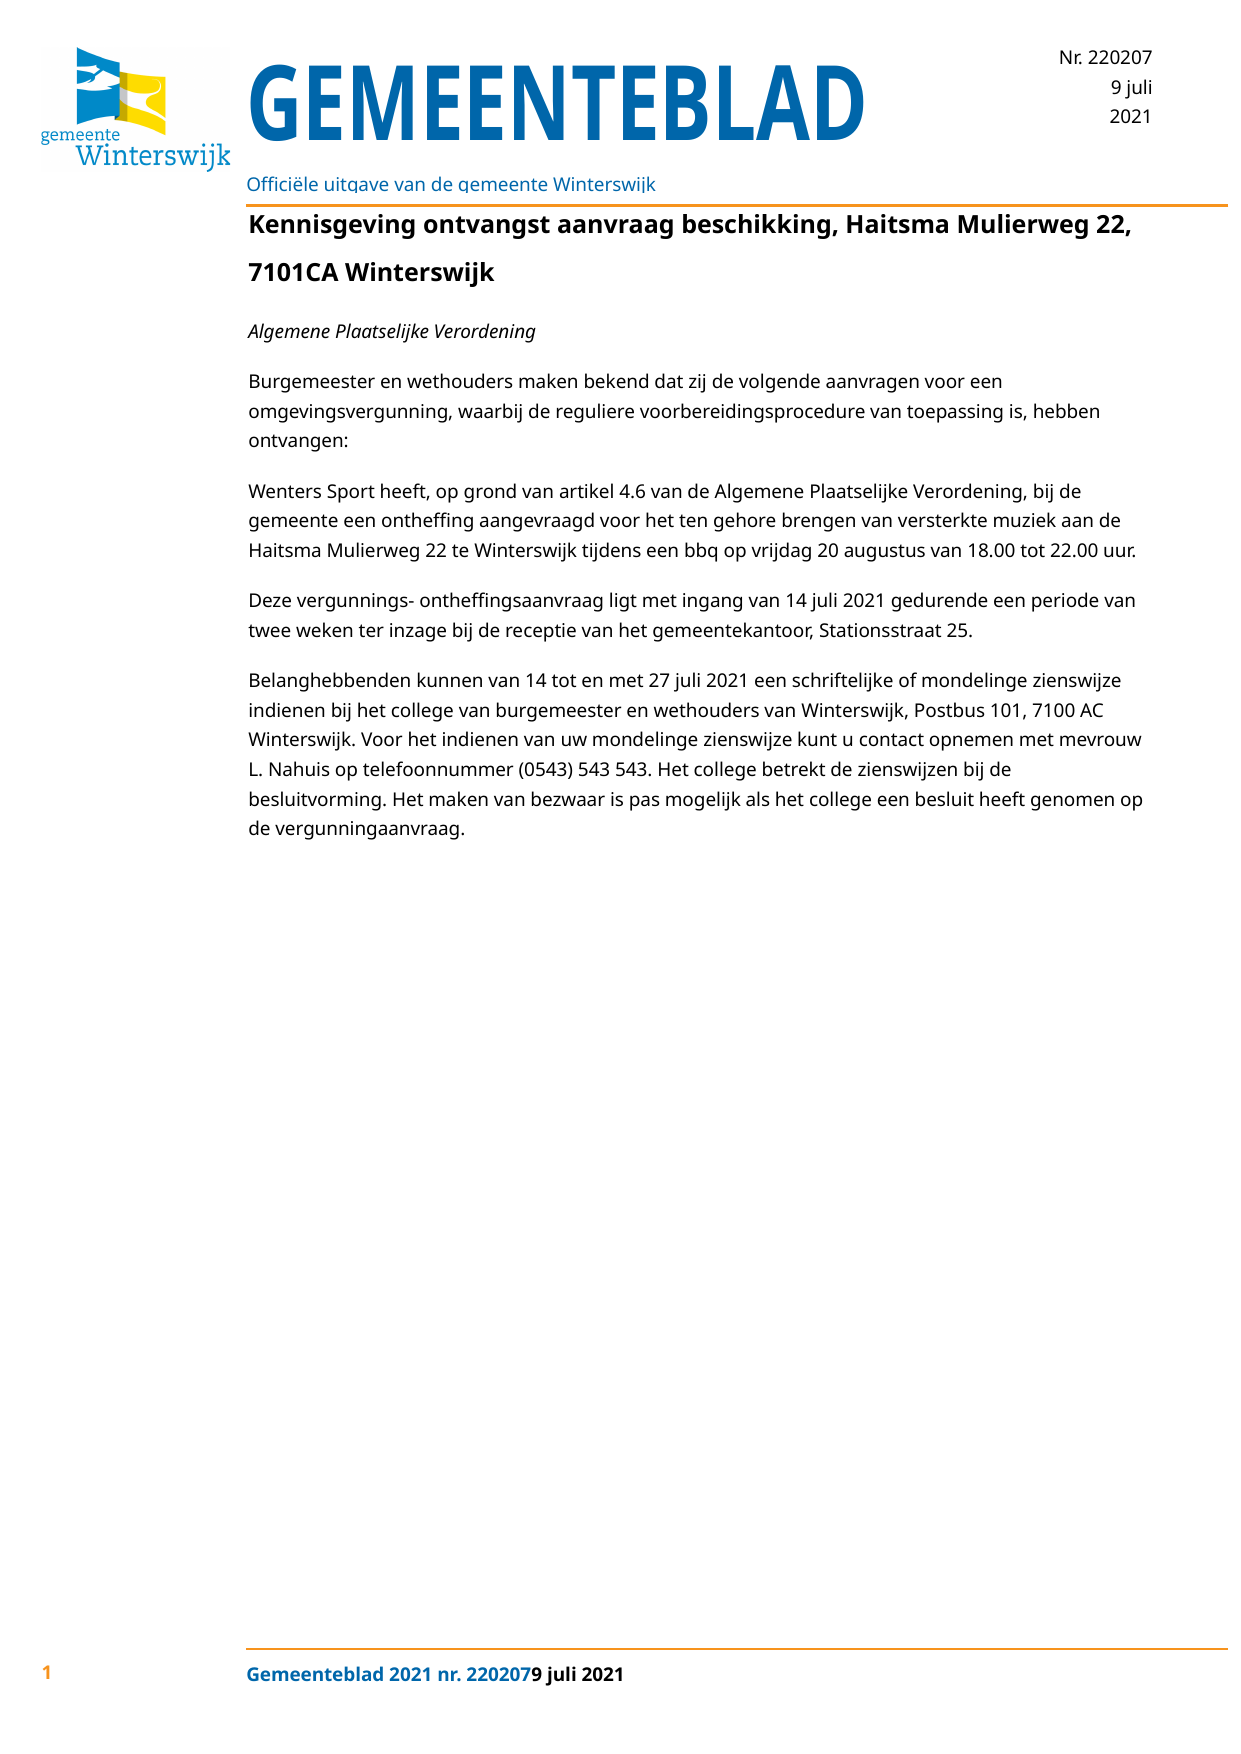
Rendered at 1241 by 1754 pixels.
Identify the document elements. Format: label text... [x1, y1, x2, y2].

text Belanghebbenden kunnen van 14 tot en met 27 juli 2021 een schriftelijke of mondelinge zienswijze indienen bij het college van burgemeester en wethouders van Winterswijk, Postbus 101, 7100 AC Winterswijk. Voor het indienen van uw mondelinge zienswijze kunt u contact opnemen met mevrouw L. Nahuis op telefoonnummer (0543) 543 543. Het college betrekt de zienswijzen bij de besluitvorming. Het maken van bezwaar is pas mogelijk als het college een besluit heeft genomen op de vergunningaanvraag. [248, 667, 1152, 841]
picture [41, 47, 231, 172]
text Kennisgeving ontvangst aanvraag beschikking, Haitsma Mulierweg 22, 7101CA Winterswijk [248, 207, 1152, 288]
text Algemene Plaatselijke Verordening [248, 318, 1152, 344]
text Burgemeester en wethouders maken bekend dat zij de volgende aanvragen voor een omgevingsvergunning, waarbij de reguliere voorbereidingsprocedure van toepassing is, hebben ontvangen: [248, 368, 1152, 453]
text Deze vergunnings- ontheffingsaanvraag ligt met ingang van 14 juli 2021 gedurende een periode van twee weken ter inzage bij de receptie van het gemeentekantoor, Stationsstraat 25. [248, 587, 1152, 643]
picture [225, 153, 231, 162]
text Wenters Sport heeft, op grond van artikel 4.6 van de Algemene Plaatselijke Verordening, bij de gemeente een ontheffing aangevraagd voor het ten gehore brengen van versterkte muziek aan de Haitsma Mulierweg 22 te Winterswijk tijdens een bbq op vrijdag 20 augustus van 18.00 tot 22.00 uur. [248, 478, 1152, 563]
